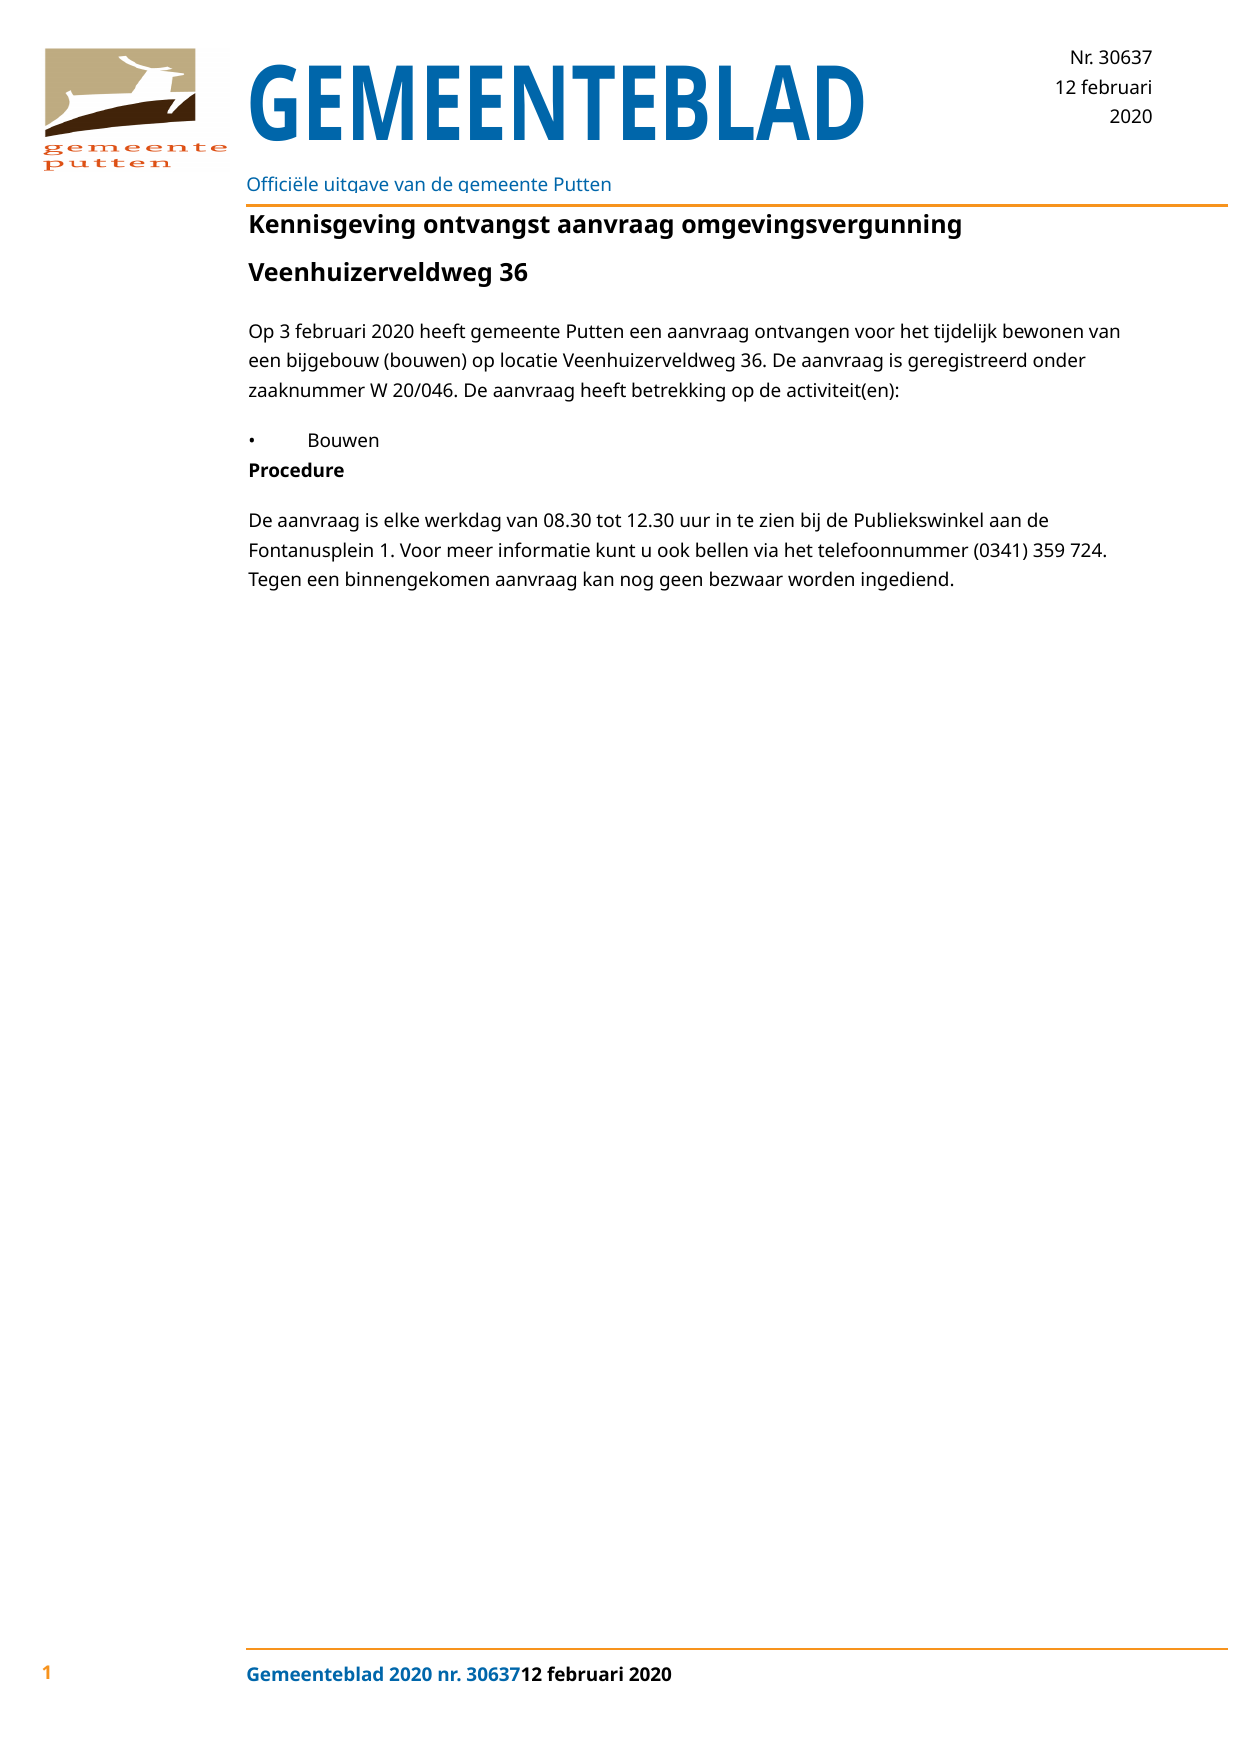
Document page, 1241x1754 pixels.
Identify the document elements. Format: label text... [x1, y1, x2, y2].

text Op 3 februari 2020 heeft gemeente Putten een aanvraag ontvangen voor het tijdelijk bewonen van een bijgebouw (bouwen) op locatie Veenhuizerveldweg 36. De aanvraag is geregistreerd onder zaaknummer W 20/046. De aanvraag heeft betrekking op de activiteit(en): [248, 318, 1152, 403]
picture [41, 47, 231, 172]
text Procedure [248, 457, 1152, 483]
text Kennisgeving ontvangst aanvraag omgevingsvergunning Veenhuizerveldweg 36 [248, 207, 1152, 288]
list Bouwen [248, 427, 1152, 453]
text De aanvraag is elke werkdag van 08.30 tot 12.30 uur in te zien bij de Publiekswinkel aan de Fontanusplein 1. Voor meer informatie kunt u ook bellen via het telefoonnummer (0341) 359 724. Tegen een binnengekomen aanvraag kan nog geen bezwaar worden ingediend. [248, 507, 1152, 592]
